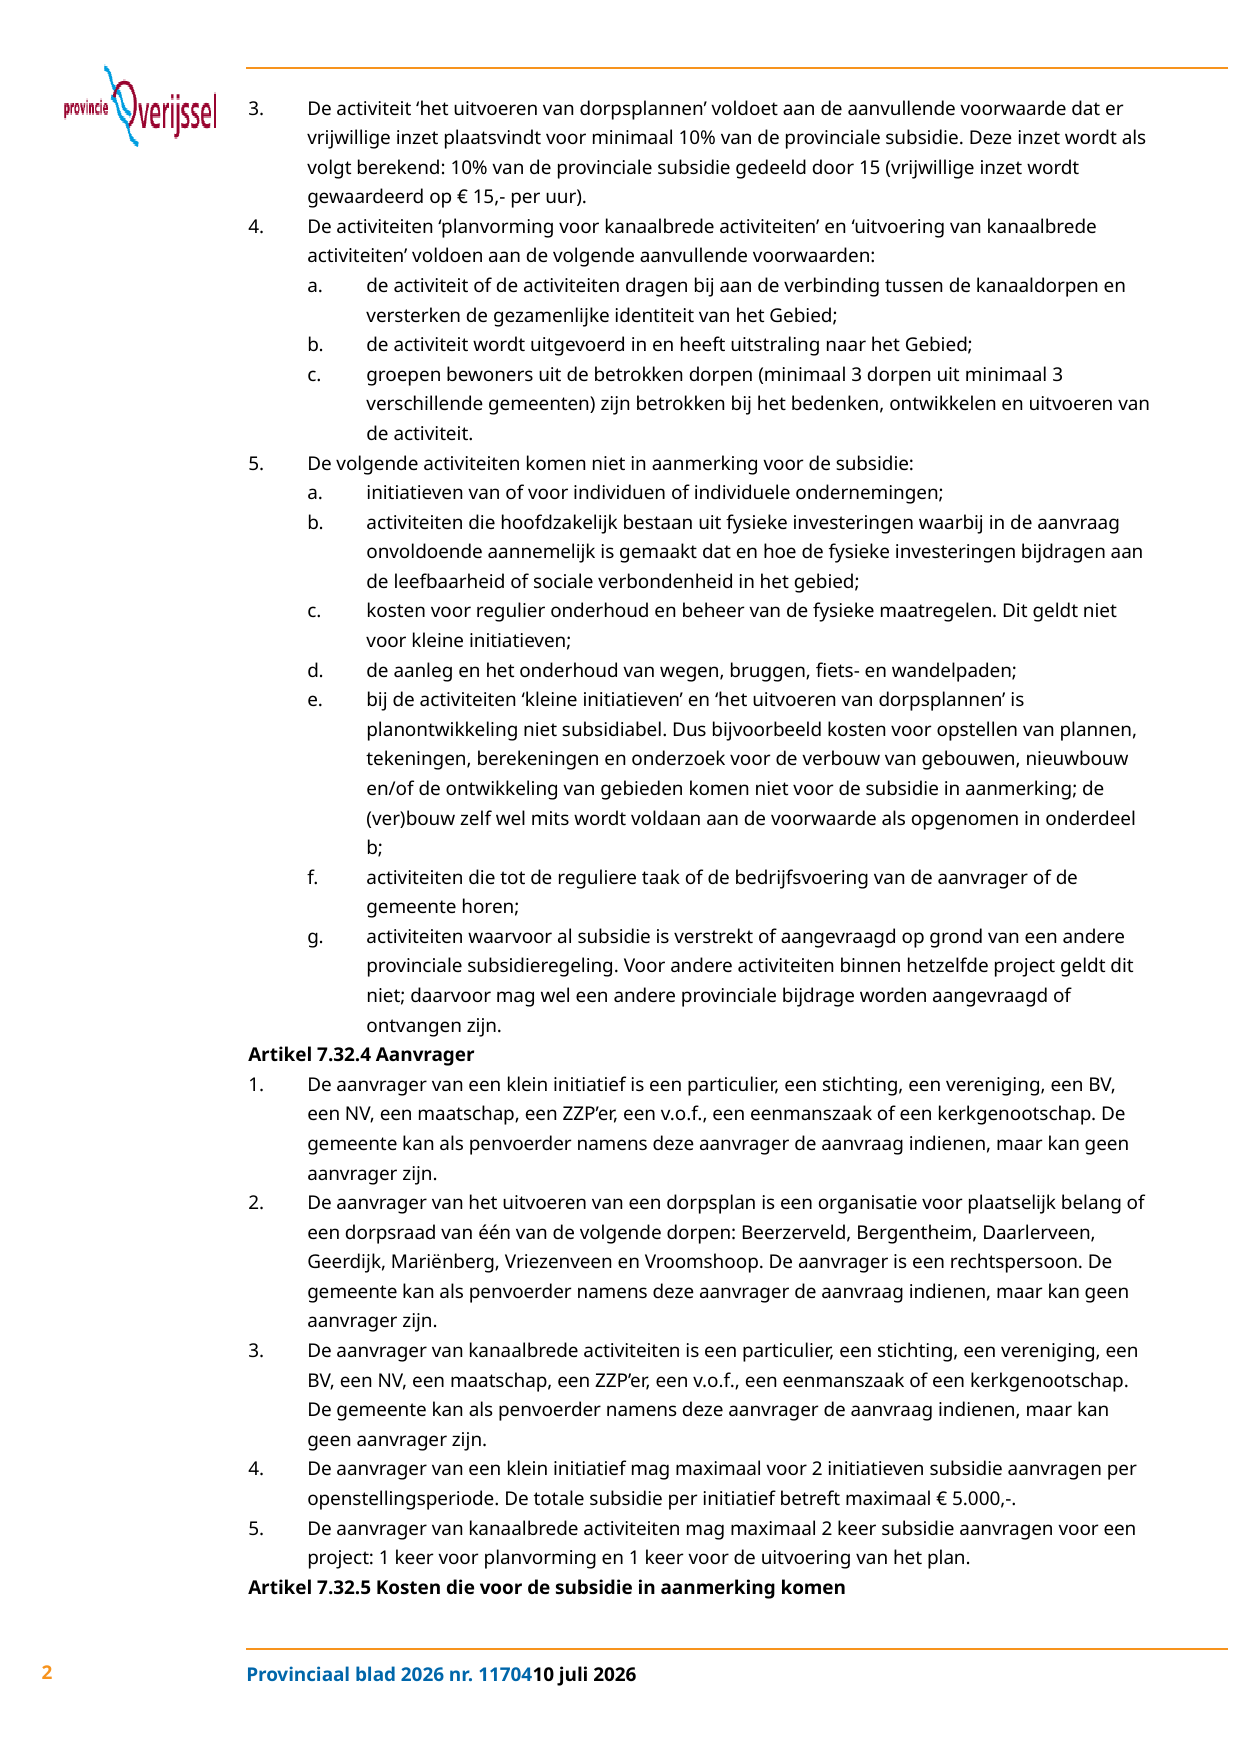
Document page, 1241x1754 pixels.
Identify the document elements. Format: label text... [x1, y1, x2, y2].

list activiteiten waarvoor al subsidie is verstrekt of aangevraagd op grond van een andere provinciale subsidieregeling. Voor andere activiteiten binnen hetzelfde project geldt dit niet; daarvoor mag wel een andere provinciale bijdrage worden aangevraagd of ontvangen zijn. [307, 923, 1152, 1038]
list De aanvrager van een klein initiatief is een particulier, een stichting, een vereniging, een BV, een NV, een maatschap, een ZZP’er, een v.o.f., een eenmanszaak of een kerkgenootschap. De gemeente kan als penvoerder namens deze aanvrager de aanvraag indienen, maar kan geen aanvrager zijn. [248, 1071, 1152, 1186]
list groepen bewoners uit de betrokken dorpen (minimaal 3 dorpen uit minimaal 3 verschillende gemeenten) zijn betrokken bij het bedenken, ontwikkelen en uitvoeren van de activiteit. [307, 361, 1152, 446]
list de activiteit of de activiteiten dragen bij aan de verbinding tussen de kanaaldorpen en versterken de gezamenlijke identiteit van het Gebied; [307, 272, 1152, 328]
list De aanvrager van kanaalbrede activiteiten is een particulier, een stichting, een vereniging, een BV, een NV, een maatschap, een ZZP’er, een v.o.f., een eenmanszaak of een kerkgenootschap. De gemeente kan als penvoerder namens deze aanvrager de aanvraag indienen, maar kan geen aanvrager zijn. [248, 1337, 1152, 1452]
list De activiteit ‘het uitvoeren van dorpsplannen’ voldoet aan de aanvullende voorwaarde dat er vrijwillige inzet plaatsvindt voor minimaal 10% van de provinciale subsidie. Deze inzet wordt als volgt berekend: 10% van de provinciale subsidie gedeeld door 15 (vrijwillige inzet wordt gewaardeerd op € 15,- per uur). [248, 95, 1152, 209]
list De volgende activiteiten komen niet in aanmerking voor de subsidie: [248, 450, 1152, 476]
text Artikel 7.32.4 Aanvrager [248, 1041, 1152, 1067]
list de aanleg en het onderhoud van wegen, bruggen, fiets- en wandelpaden; [307, 657, 1152, 683]
list de activiteit wordt uitgevoerd in en heeft uitstraling naar het Gebied; [307, 331, 1152, 357]
list activiteiten die tot de reguliere taak of de bedrijfsvoering van de aanvrager of de gemeente horen; [307, 864, 1152, 919]
list De aanvrager van het uitvoeren van een dorpsplan is een organisatie voor plaatselijk belang of een dorpsraad van één van de volgende dorpen: Beerzerveld, Bergentheim, Daarlerveen, Geerdijk, Mariënberg, Vriezenveen en Vroomshoop. De aanvrager is een rechtspersoon. De gemeente kan als penvoerder namens deze aanvrager de aanvraag indienen, maar kan geen aanvrager zijn. [248, 1189, 1152, 1333]
picture [41, 47, 231, 172]
list initiatieven van of voor individuen of individuele ondernemingen; [307, 479, 1152, 505]
list De aanvrager van een klein initiatief mag maximaal voor 2 initiatieven subsidie aanvragen per openstellingsperiode. De totale subsidie per initiatief betreft maximaal € 5.000,-. [248, 1456, 1152, 1511]
list De aanvrager van kanaalbrede activiteiten mag maximaal 2 keer subsidie aanvragen voor een project: 1 keer voor planvorming en 1 keer voor de uitvoering van het plan. [248, 1515, 1152, 1570]
list kosten voor regulier onderhoud en beheer van de fysieke maatregelen. Dit geldt niet voor kleine initiatieven; [307, 598, 1152, 653]
text Artikel 7.32.5 Kosten die voor de subsidie in aanmerking komen [248, 1574, 1152, 1600]
list bij de activiteiten ‘kleine initiatieven’ en ‘het uitvoeren van dorpsplannen’ is planontwikkeling niet subsidiabel. Dus bijvoorbeeld kosten voor opstellen van plannen, tekeningen, berekeningen en onderzoek voor de verbouw van gebouwen, nieuwbouw en/of de ontwikkeling van gebieden komen niet voor de subsidie in aanmerking; de (ver)bouw zelf wel mits wordt voldaan aan de voorwaarde als opgenomen in onderdeel b; [307, 686, 1152, 860]
list activiteiten die hoofdzakelijk bestaan uit fysieke investeringen waarbij in de aanvraag onvoldoende aannemelijk is gemaakt dat en hoe de fysieke investeringen bijdragen aan de leefbaarheid of sociale verbondenheid in het gebied; [307, 509, 1152, 594]
list De activiteiten ‘planvorming voor kanaalbrede activiteiten’ en ‘uitvoering van kanaalbrede activiteiten’ voldoen aan de volgende aanvullende voorwaarden: [248, 213, 1152, 268]
